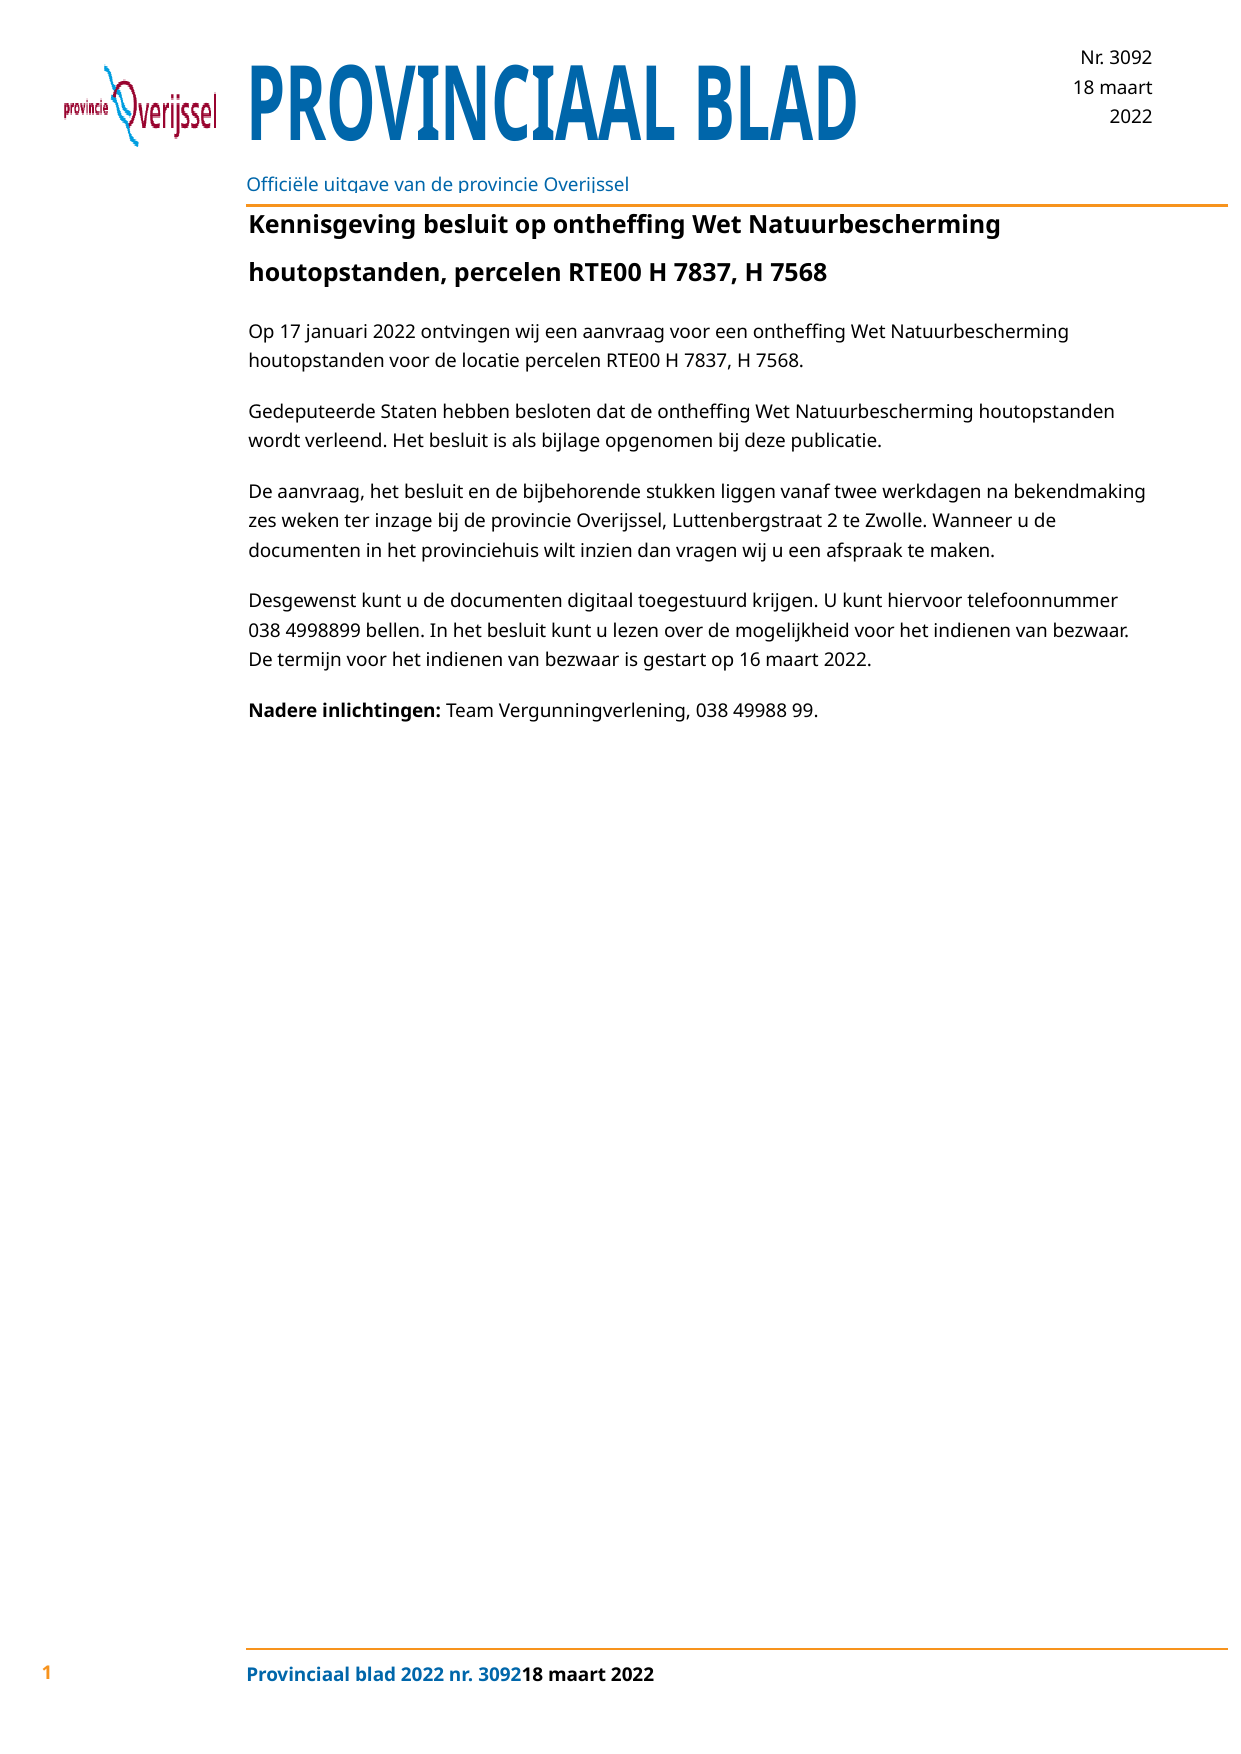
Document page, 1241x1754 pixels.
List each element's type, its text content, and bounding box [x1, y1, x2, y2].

text Op 17 januari 2022 ontvingen wij een aanvraag voor een ontheffing Wet Natuurbescherming houtopstanden voor de locatie percelen RTE00 H 7837, H 7568. [248, 318, 1152, 373]
text Desgewenst kunt u de documenten digitaal toegestuurd krijgen. U kunt hiervoor telefoonnummer 038 4998899 bellen. In het besluit kunt u lezen over de mogelijkheid voor het indienen van bezwaar. De termijn voor het indienen van bezwaar is gestart op 16 maart 2022. [248, 587, 1152, 672]
text De aanvraag, het besluit en de bijbehorende stukken liggen vanaf twee werkdagen na bekendmaking zes weken ter inzage bij de provincie Overijssel, Luttenbergstraat 2 te Zwolle. Wanneer u de documenten in het provinciehuis wilt inzien dan vragen wij u een afspraak te maken. [248, 478, 1152, 563]
text Nadere inlichtingen: Team Vergunningverlening, 038 49988 99. [248, 697, 1152, 723]
picture [41, 47, 231, 172]
text Kennisgeving besluit op ontheffing Wet Natuurbescherming houtopstanden, percelen RTE00 H 7837, H 7568 [248, 207, 1152, 288]
text Gedeputeerde Staten hebben besloten dat de ontheffing Wet Natuurbescherming houtopstanden wordt verleend. Het besluit is als bijlage opgenomen bij deze publicatie. [248, 398, 1152, 453]
